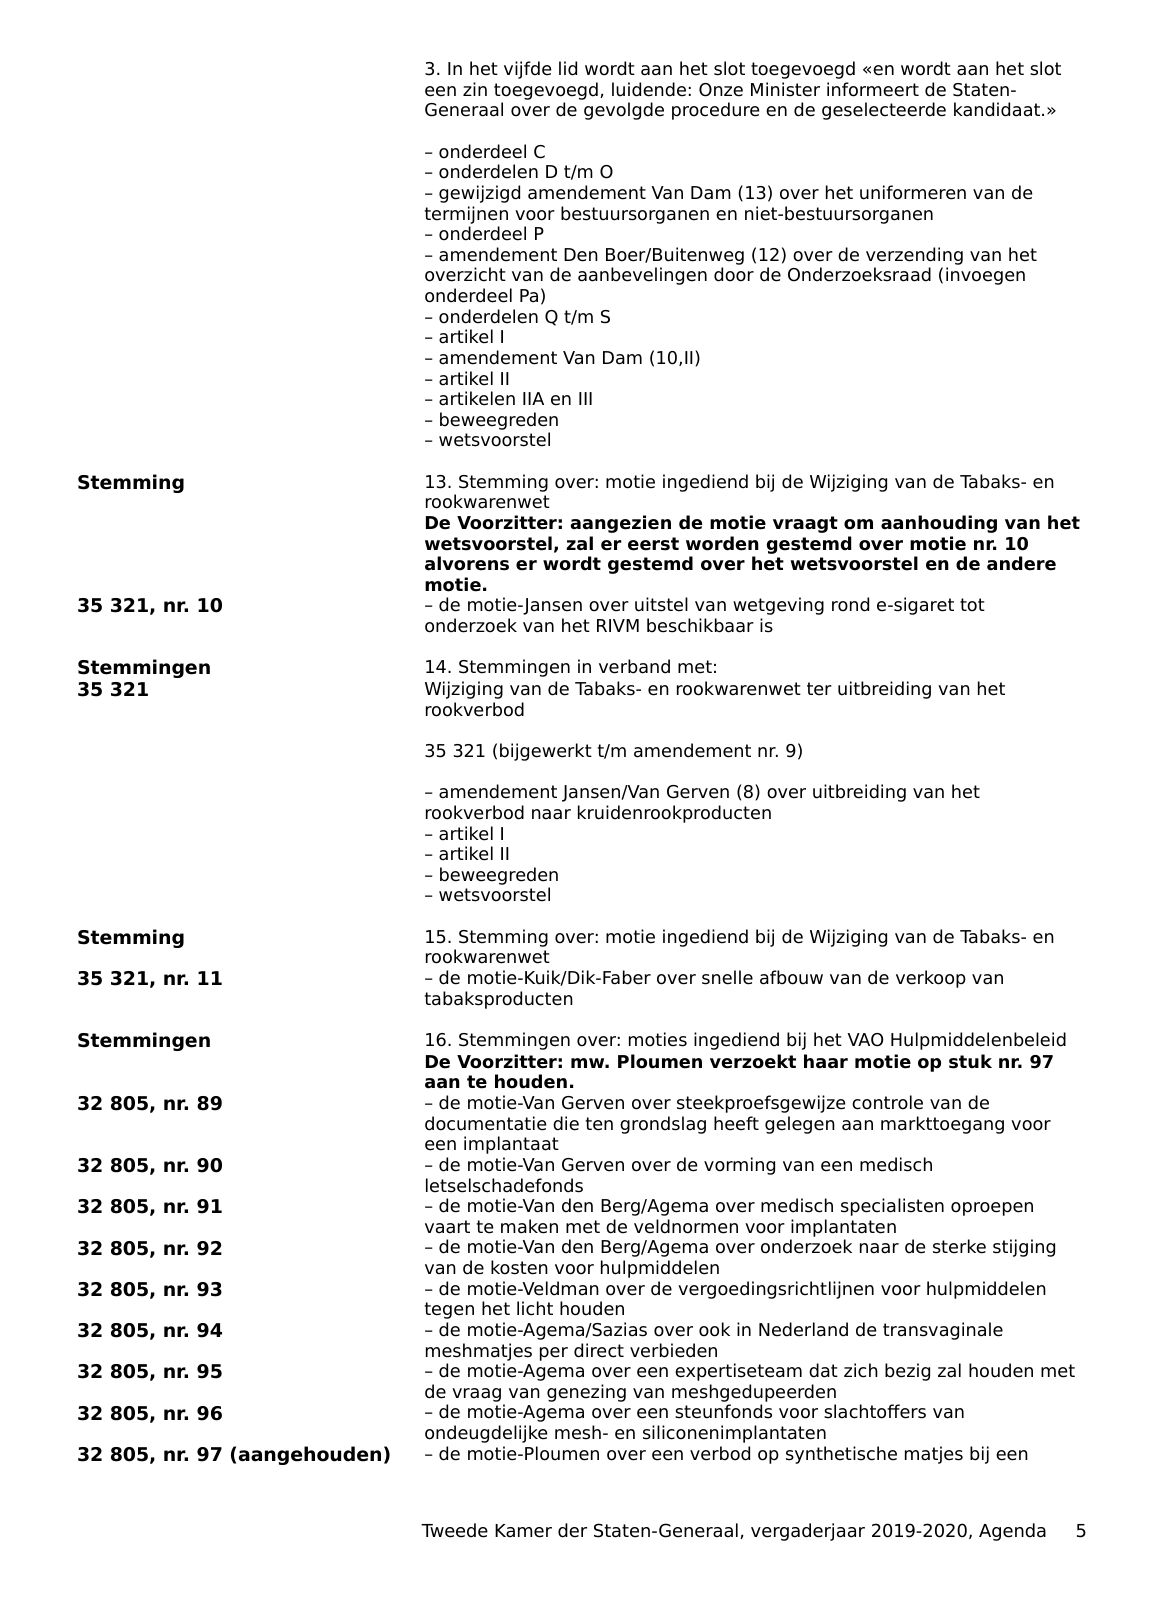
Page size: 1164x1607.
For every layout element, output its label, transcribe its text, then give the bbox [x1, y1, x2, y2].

table_cell – wetsvoorstel [418, 430, 1087, 451]
table_cell [401, 741, 418, 762]
table_cell [401, 885, 418, 906]
table_cell [77, 637, 401, 657]
table_cell De Voorzitter: aangezien de motie vraagt om aanhouding van het wetsvoorstel, zal er eerst worden gestemd over motie nr. 10 alvorens er wordt gestemd over het wetsvoorstel en de andere motie. [418, 513, 1087, 595]
table_cell Stemming [77, 472, 401, 513]
table_cell De Voorzitter: mw. Ploumen verzoekt haar motie op stuk nr. 97 aan te houden. [418, 1052, 1087, 1093]
table_cell Stemming [77, 927, 401, 968]
table_cell [77, 1052, 401, 1093]
table_cell 15. Stemming over: motie ingediend bij de Wijziging van de Tabaks- en rookwarenwet [418, 927, 1087, 968]
table_cell 32 805, nr. 93 [77, 1279, 401, 1320]
table_cell [77, 824, 401, 844]
table_cell [401, 183, 418, 224]
table_cell 35 321 (bijgewerkt t/m amendement nr. 9) [418, 741, 1087, 762]
table_cell [401, 1009, 418, 1030]
table_cell [401, 782, 418, 823]
table_cell – gewijzigd amendement Van Dam (13) over het uniformeren van de termijnen voor bestuursorganen en niet-bestuursorganen [418, 183, 1087, 224]
table_cell 16. Stemmingen over: moties ingediend bij het VAO Hulpmiddelenbeleid [418, 1030, 1087, 1052]
table_cell [77, 307, 401, 327]
table_cell [401, 430, 418, 451]
table_cell – de motie-Jansen over uitstel van wetgeving rond e-sigaret tot onderzoek van het RIVM beschikbaar is [418, 595, 1087, 637]
table_cell [77, 183, 401, 224]
table_cell – artikel I [418, 327, 1087, 348]
table_cell [401, 679, 418, 720]
table_cell [77, 410, 401, 430]
table_cell – artikel II [418, 844, 1087, 865]
table_cell [77, 327, 401, 348]
table_cell – de motie-Agema/Sazias over ook in Nederland de transvaginale meshmatjes per direct verbieden [418, 1320, 1087, 1361]
table_cell 3. In het vijfde lid wordt aan het slot toegevoegd «en wordt aan het slot een zin toegevoegd, luidende: Onze Minister informeert de Staten-Generaal over de gevolgde procedure en de geselecteerde kandidaat.» [418, 59, 1087, 121]
table_cell 32 805, nr. 95 [77, 1361, 401, 1402]
table_cell [77, 224, 401, 245]
table_cell [77, 162, 401, 183]
table_cell [401, 637, 418, 657]
table_cell Stemmingen [77, 1030, 401, 1052]
table_cell [401, 657, 418, 679]
table_cell 32 805, nr. 94 [77, 1320, 401, 1361]
table_cell [401, 844, 418, 865]
table_cell 14. Stemmingen in verband met: [418, 657, 1087, 679]
table_cell [77, 906, 401, 927]
table_cell 35 321, nr. 10 [77, 595, 401, 637]
table_cell [77, 885, 401, 906]
table_cell [401, 1238, 418, 1279]
table_cell [77, 451, 401, 472]
table_cell [401, 224, 418, 245]
table_cell [77, 59, 401, 121]
table_cell 32 805, nr. 92 [77, 1238, 401, 1279]
table_cell [401, 1052, 418, 1093]
table_cell – de motie-Van Gerven over de vorming van een medisch letselschadefonds [418, 1155, 1087, 1196]
table_cell [401, 720, 418, 741]
table_cell – artikel I [418, 824, 1087, 844]
table_cell – de motie-Van den Berg/Agema over medisch specialisten oproepen vaart te maken met de veldnormen voor implantaten [418, 1196, 1087, 1237]
table_cell [77, 741, 401, 762]
table_cell – onderdeel P [418, 224, 1087, 245]
table_cell [401, 824, 418, 844]
table_cell [401, 968, 418, 1009]
table_cell – de motie-Veldman over de vergoedingsrichtlijnen voor hulpmiddelen tegen het licht houden [418, 1279, 1087, 1320]
table_cell – de motie-Van den Berg/Agema over onderzoek naar de sterke stijging van de kosten voor hulpmiddelen [418, 1238, 1087, 1279]
table_cell [401, 595, 418, 637]
table_cell [77, 1009, 401, 1030]
table_cell [418, 121, 1087, 142]
table_cell [401, 245, 418, 307]
table_cell – de motie-Van Gerven over steekproefsgewijze controle van de documentatie die ten grondslag heeft gelegen aan markttoegang voor een implantaat [418, 1093, 1087, 1155]
table_cell – artikel II [418, 369, 1087, 389]
table_cell – onderdeel C [418, 142, 1087, 162]
table_cell [418, 637, 1087, 657]
table_cell [77, 782, 401, 823]
table_cell [401, 410, 418, 430]
table_cell 35 321, nr. 11 [77, 968, 401, 1009]
table_cell 32 805, nr. 90 [77, 1155, 401, 1196]
table_cell 32 805, nr. 97 (aangehouden) [77, 1444, 401, 1466]
table_cell [401, 1196, 418, 1237]
table_cell – artikelen IIA en III [418, 389, 1087, 410]
table_cell [401, 1155, 418, 1196]
table_cell – de motie-Agema over een expertiseteam dat zich bezig zal houden met de vraag van genezing van meshgedupeerden [418, 1361, 1087, 1402]
table_cell [77, 865, 401, 885]
table_cell [401, 451, 418, 472]
table_cell [418, 720, 1087, 741]
table_cell [401, 906, 418, 927]
table_cell [401, 1093, 418, 1155]
table_cell [401, 1403, 418, 1444]
table_cell – wetsvoorstel [418, 885, 1087, 906]
table_cell – amendement Den Boer/Buitenweg (12) over de verzending van het overzicht van de aanbevelingen door de Onderzoeksraad (invoegen onderdeel Pa) [418, 245, 1087, 307]
table_cell [401, 1444, 418, 1466]
table_cell [77, 348, 401, 368]
table_cell 32 805, nr. 91 [77, 1196, 401, 1237]
table_cell [401, 1320, 418, 1361]
table_cell [401, 162, 418, 183]
table_cell – beweegreden [418, 865, 1087, 885]
table_cell [77, 245, 401, 307]
table_cell [401, 327, 418, 348]
table_cell [401, 348, 418, 368]
table_cell – amendement Jansen/Van Gerven (8) over uitbreiding van het rookverbod naar kruidenrookproducten [418, 782, 1087, 823]
table_cell [401, 389, 418, 410]
table_cell [401, 1361, 418, 1402]
table_cell – onderdelen D t/m O [418, 162, 1087, 183]
table_cell [401, 513, 418, 595]
table_cell [401, 142, 418, 162]
table_cell 32 805, nr. 89 [77, 1093, 401, 1155]
table_cell [401, 59, 418, 121]
table_cell – de motie-Agema over een steunfonds voor slachtoffers van ondeugdelijke mesh- en siliconenimplantaten [418, 1403, 1087, 1444]
table_cell – beweegreden [418, 410, 1087, 430]
table_cell – onderdelen Q t/m S [418, 307, 1087, 327]
table_cell 32 805, nr. 96 [77, 1403, 401, 1444]
table_cell [77, 430, 401, 451]
table_cell [401, 865, 418, 885]
table_cell [401, 121, 418, 142]
table_cell [77, 121, 401, 142]
table_cell [401, 762, 418, 782]
table_cell Wijziging van de Tabaks- en rookwarenwet ter uitbreiding van het rookverbod [418, 679, 1087, 720]
table_cell Stemmingen [77, 657, 401, 679]
table_cell – de motie-Kuik/Dik-Faber over snelle afbouw van de verkoop van tabaksproducten [418, 968, 1087, 1009]
table_cell [401, 1279, 418, 1320]
table_cell [77, 720, 401, 741]
table_cell 13. Stemming over: motie ingediend bij de Wijziging van de Tabaks- en rookwarenwet [418, 472, 1087, 513]
table_cell [401, 369, 418, 389]
table_cell [77, 844, 401, 865]
table_cell [77, 762, 401, 782]
table_cell [418, 906, 1087, 927]
table_cell [418, 451, 1087, 472]
table_cell [418, 762, 1087, 782]
table_cell [401, 1030, 418, 1052]
table_cell [401, 472, 418, 513]
table_cell – de motie-Ploumen over een verbod op synthetische matjes bij een [418, 1444, 1087, 1466]
table_cell [401, 927, 418, 968]
table_cell [77, 369, 401, 389]
table_cell – amendement Van Dam (10,II) [418, 348, 1087, 368]
table_cell [77, 513, 401, 595]
table_cell [77, 142, 401, 162]
table_cell [401, 307, 418, 327]
table_cell 35 321 [77, 679, 401, 720]
table_cell [418, 1009, 1087, 1030]
table_cell [77, 389, 401, 410]
